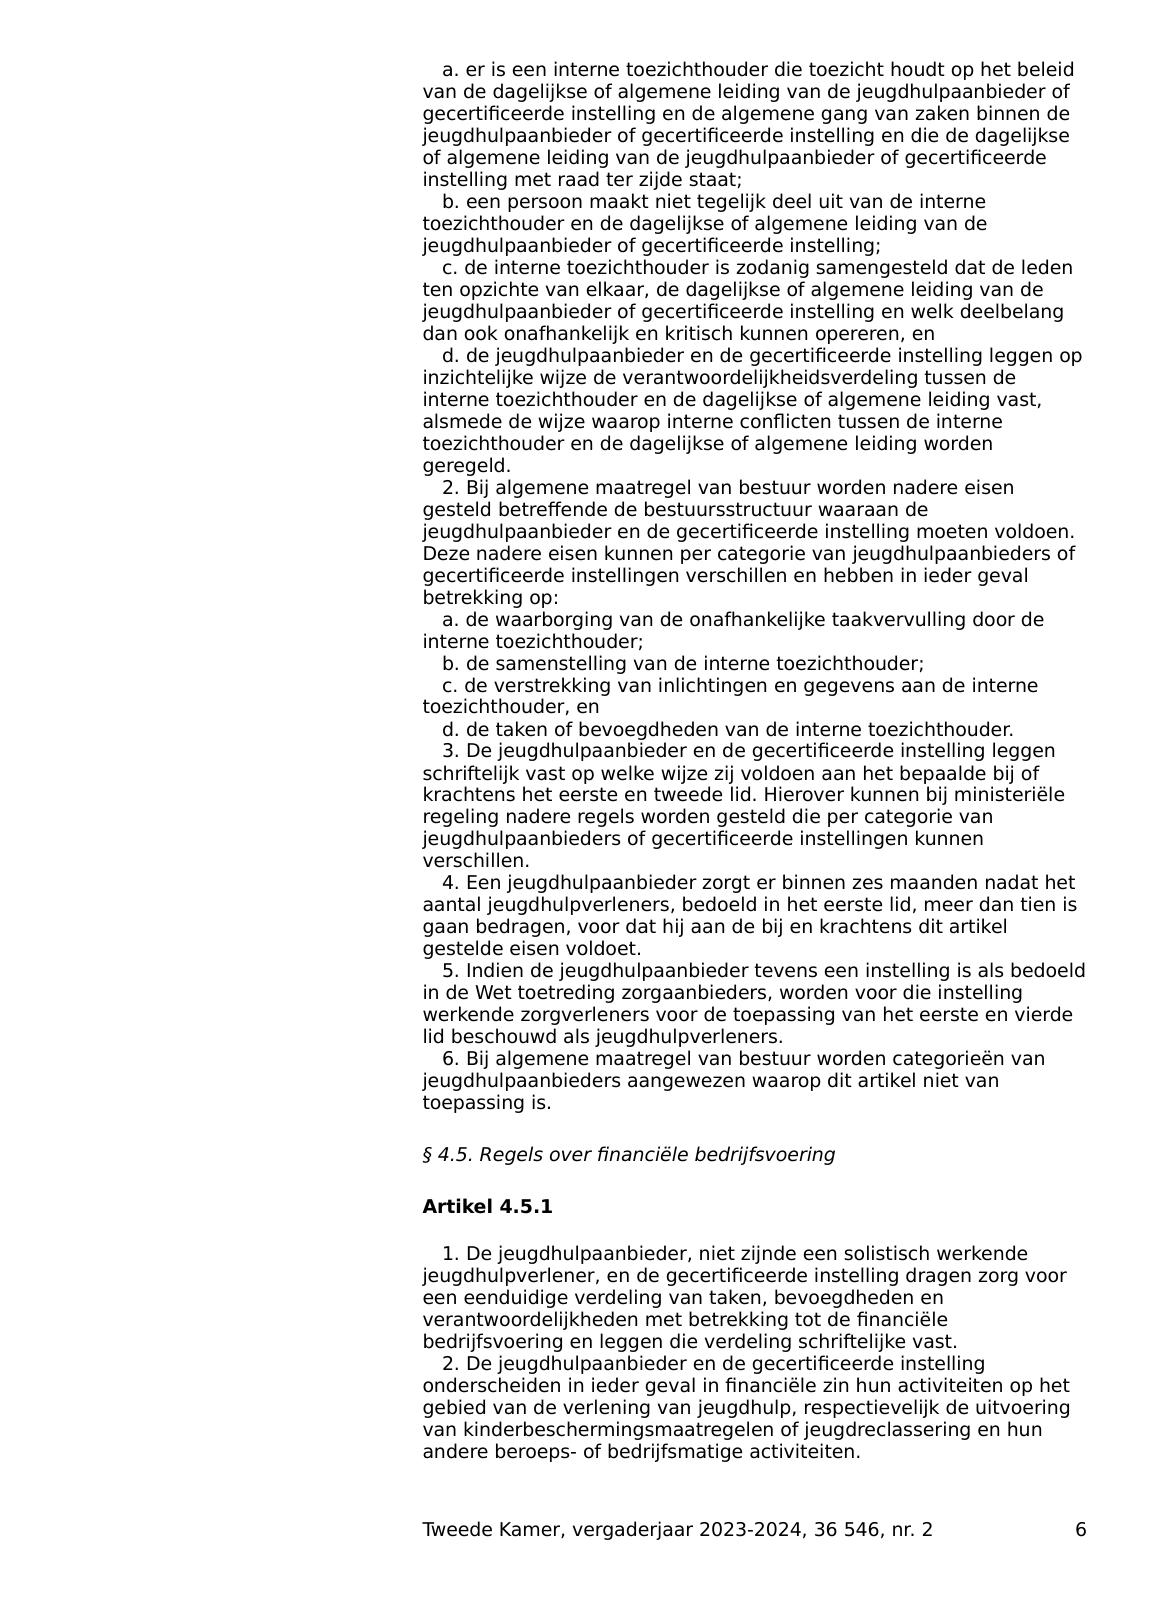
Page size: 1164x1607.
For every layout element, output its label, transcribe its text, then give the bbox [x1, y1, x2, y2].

text 5. Indien de jeugdhulpaanbieder tevens een instelling is als bedoeld in de Wet toetreding zorgaanbieders, worden voor die instelling werkende zorgverleners voor de toepassing van het eerste en vierde lid beschouwd als jeugdhulpverleners. [422, 960, 1087, 1048]
text c. de interne toezichthouder is zodanig samengesteld dat de leden ten opzichte van elkaar, de dagelijkse of algemene leiding van de jeugdhulpaanbieder of gecertificeerde instelling en welk deelbelang dan ook onafhankelijk en kritisch kunnen opereren, en [422, 257, 1087, 345]
text 4. Een jeugdhulpaanbieder zorgt er binnen zes maanden nadat het aantal jeugdhulpverleners, bedoeld in het eerste lid, meer dan tien is gaan bedragen, voor dat hij aan de bij en krachtens dit artikel gestelde eisen voldoet. [422, 872, 1087, 960]
text d. de jeugdhulpaanbieder en de gecertificeerde instelling leggen op inzichtelijke wijze de verantwoordelijkheidsverdeling tussen de interne toezichthouder en de dagelijkse of algemene leiding vast, alsmede de wijze waarop interne conflicten tussen de interne toezichthouder en de dagelijkse of algemene leiding worden geregeld. [422, 345, 1087, 477]
text a. de waarborging van de onafhankelijke taakvervulling door de interne toezichthouder; [422, 608, 1087, 652]
subtitle § 4.5. Regels over financiële bedrijfsvoering [422, 1144, 1087, 1166]
text a. er is een interne toezichthouder die toezicht houdt op het beleid van de dagelijkse of algemene leiding van de jeugdhulpaanbieder of gecertificeerde instelling en de algemene gang van zaken binnen de jeugdhulpaanbieder of gecertificeerde instelling en die de dagelijkse of algemene leiding van de jeugdhulpaanbieder of gecertificeerde instelling met raad ter zijde staat; [422, 59, 1087, 191]
text 6. Bij algemene maatregel van bestuur worden categorieën van jeugdhulpaanbieders aangewezen waarop dit artikel niet van toepassing is. [422, 1048, 1087, 1114]
text c. de verstrekking van inlichtingen en gegevens aan de interne toezichthouder, en [422, 674, 1087, 718]
text 3. De jeugdhulpaanbieder en de gecertificeerde instelling leggen schriftelijk vast op welke wijze zij voldoen aan het bepaalde bij of krachtens het eerste en tweede lid. Hierover kunnen bij ministeriële regeling nadere regels worden gesteld die per categorie van jeugdhulpaanbieders of gecertificeerde instellingen kunnen verschillen. [422, 740, 1087, 872]
text 1. De jeugdhulpaanbieder, niet zijnde een solistisch werkende jeugdhulpverlener, en de gecertificeerde instelling dragen zorg voor een eenduidige verdeling van taken, bevoegdheden en verantwoordelijkheden met betrekking tot de financiële bedrijfsvoering en leggen die verdeling schriftelijke vast. [422, 1243, 1087, 1353]
subtitle Artikel 4.5.1 [422, 1196, 1087, 1218]
text 2. De jeugdhulpaanbieder en de gecertificeerde instelling onderscheiden in ieder geval in financiële zin hun activiteiten op het gebied van de verlening van jeugdhulp, respectievelijk de uitvoering van kinderbeschermingsmaatregelen of jeugdreclassering en hun andere beroeps- of bedrijfsmatige activiteiten. [422, 1353, 1087, 1463]
text b. een persoon maakt niet tegelijk deel uit van de interne toezichthouder en de dagelijkse of algemene leiding van de jeugdhulpaanbieder of gecertificeerde instelling; [422, 191, 1087, 257]
text d. de taken of bevoegdheden van de interne toezichthouder. [422, 718, 1087, 740]
text b. de samenstelling van de interne toezichthouder; [422, 652, 1087, 674]
text 2. Bij algemene maatregel van bestuur worden nadere eisen gesteld betreffende de bestuursstructuur waaraan de jeugdhulpaanbieder en de gecertificeerde instelling moeten voldoen. Deze nadere eisen kunnen per categorie van jeugdhulpaanbieders of gecertificeerde instellingen verschillen en hebben in ieder geval betrekking op: [422, 477, 1087, 608]
